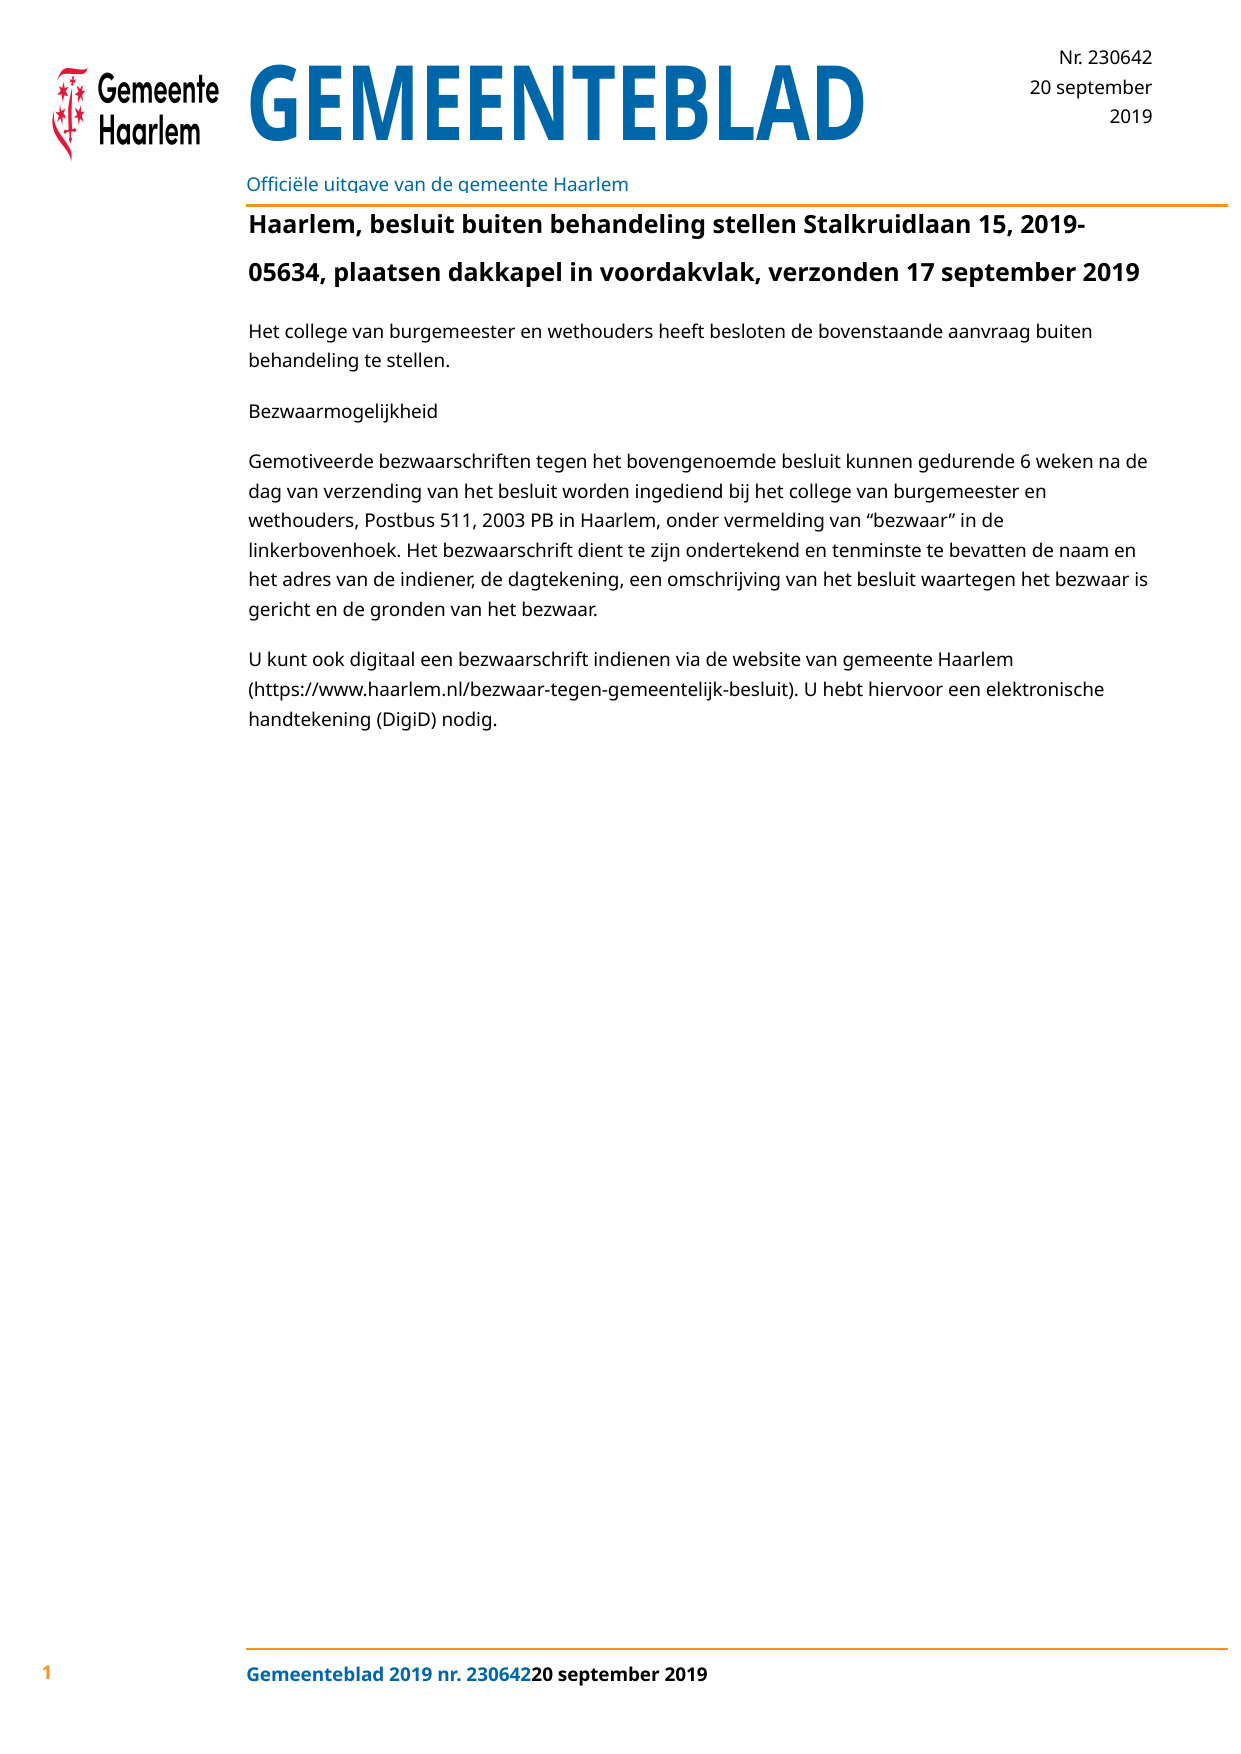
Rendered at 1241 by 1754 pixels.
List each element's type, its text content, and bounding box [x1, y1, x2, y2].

text Bezwaarmogelijkheid [248, 398, 1152, 424]
picture [41, 47, 231, 172]
text Het college van burgemeester en wethouders heeft besloten de bovenstaande aanvraag buiten behandeling te stellen. [248, 318, 1152, 373]
text Gemotiveerde bezwaarschriften tegen het bovengenoemde besluit kunnen gedurende 6 weken na de dag van verzending van het besluit worden ingediend bij het college van burgemeester en wethouders, Postbus 511, 2003 PB in Haarlem, onder vermelding van “bezwaar” in de linkerbovenhoek. Het bezwaarschrift dient te zijn ondertekend en tenminste te bevatten de naam en het adres van de indiener, de dagtekening, een omschrijving van het besluit waartegen het bezwaar is gericht en de gronden van het bezwaar. [248, 448, 1152, 622]
text Haarlem, besluit buiten behandeling stellen Stalkruidlaan 15, 2019-05634, plaatsen dakkapel in voordakvlak, verzonden 17 september 2019 [248, 207, 1152, 288]
text U kunt ook digitaal een bezwaarschrift indienen via de website van gemeente Haarlem (https://www.haarlem.nl/bezwaar-tegen-gemeentelijk-besluit). U hebt hiervoor een elektronische handtekening (DigiD) nodig. [248, 647, 1152, 732]
